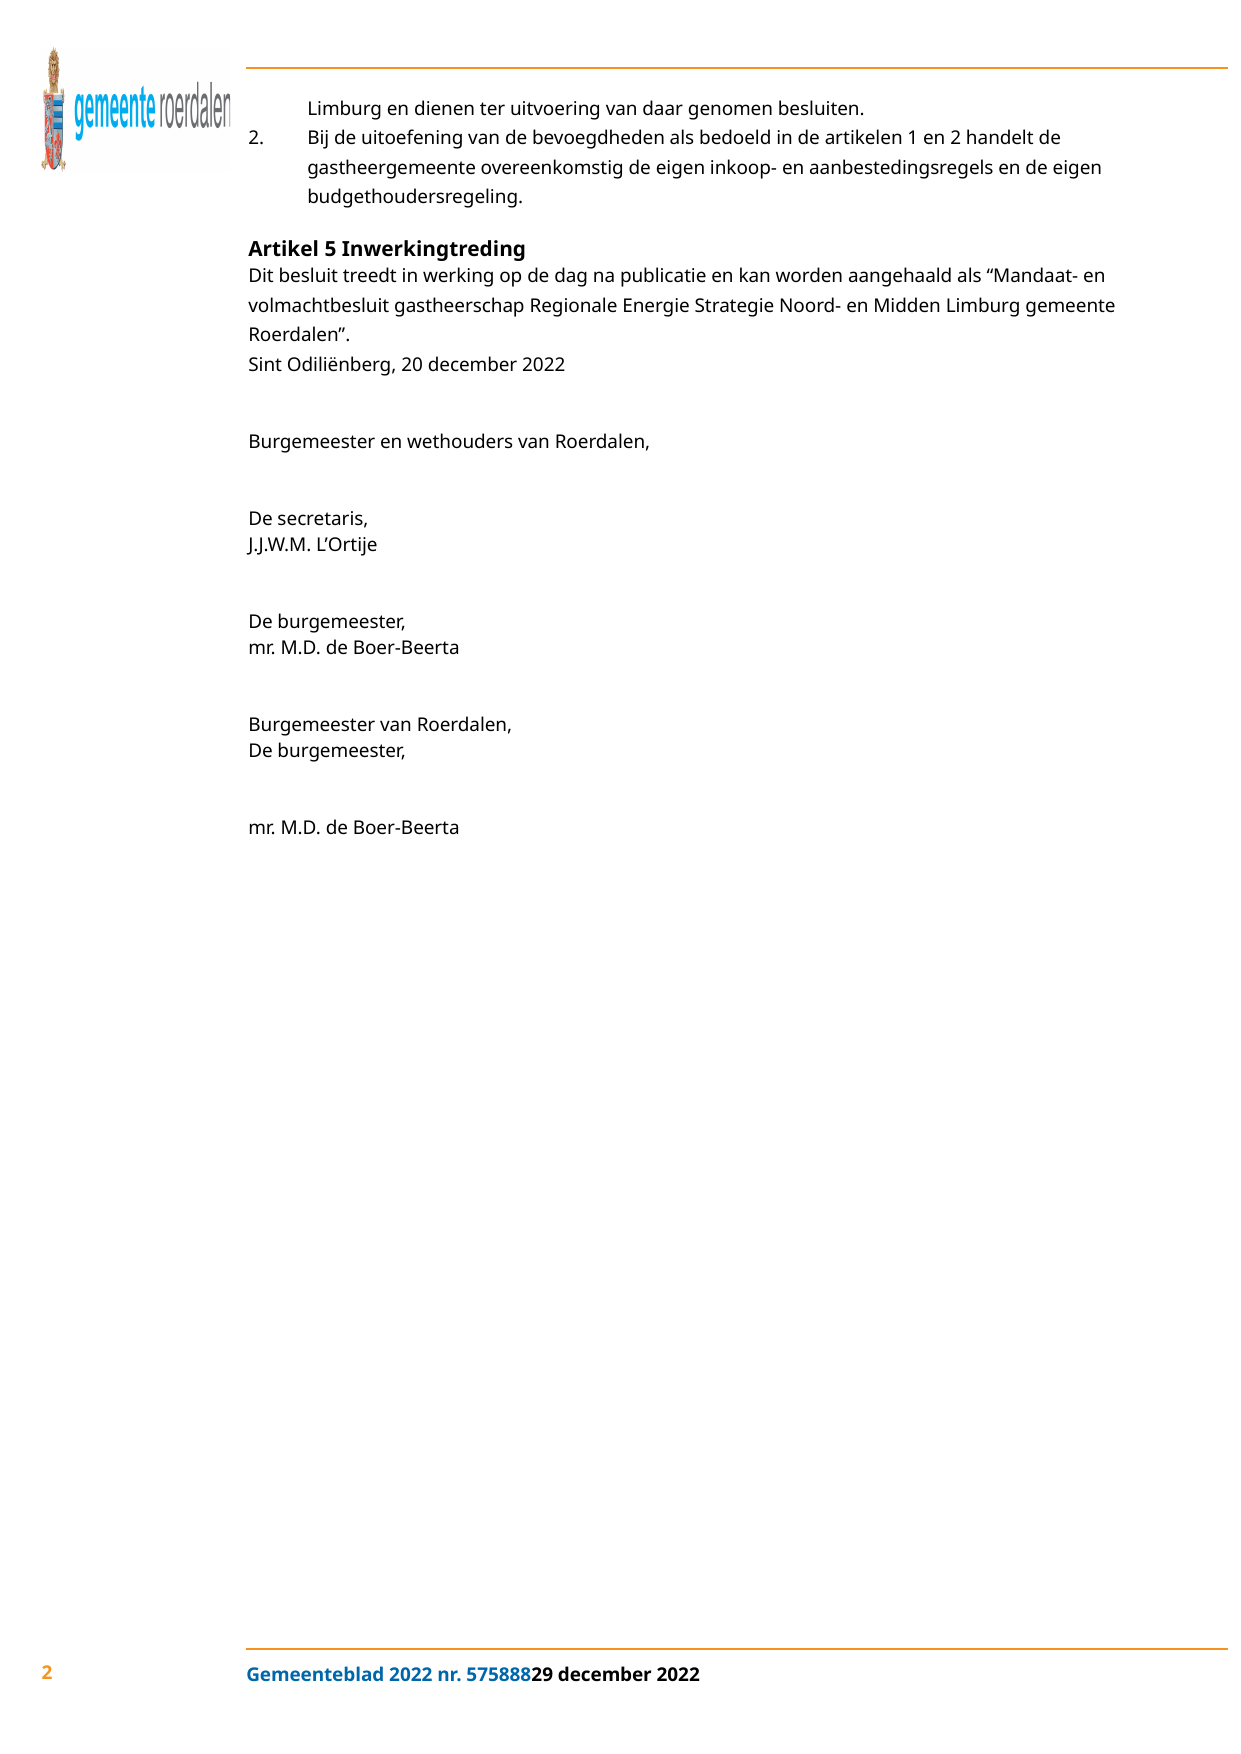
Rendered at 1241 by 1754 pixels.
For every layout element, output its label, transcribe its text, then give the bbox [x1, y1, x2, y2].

text J.J.W.M. L’Ortije [248, 531, 1152, 557]
text De secretaris, [248, 506, 1152, 531]
text mr. M.D. de Boer-Beerta [248, 814, 1152, 840]
text Sint Odiliënberg, 20 december 2022 [248, 351, 1152, 377]
text Burgemeester van Roerdalen, [248, 711, 1152, 737]
list Bij de uitoefening van de bevoegdheden als bedoeld in de artikelen 1 en 2 handelt de gastheergemeente overeenkomstig de eigen inkoop- en aanbestedingsregels en de eigen budgethoudersregeling. [248, 124, 1152, 209]
text De burgemeester, [248, 737, 1152, 763]
list Limburg en dienen ter uitvoering van daar genomen besluiten. [248, 95, 1152, 121]
text De burgemeester, [248, 608, 1152, 634]
text Dit besluit treedt in werking op de dag na publicatie en kan worden aangehaald als “Mandaat- en volmachtbesluit gastheerschap Regionale Energie Strategie Noord- en Midden Limburg gemeente Roerdalen”. [248, 262, 1152, 347]
text Burgemeester en wethouders van Roerdalen, [248, 428, 1152, 454]
text Artikel 5 Inwerkingtreding [248, 234, 1152, 262]
text mr. M.D. de Boer-Beerta [248, 634, 1152, 660]
picture [41, 47, 231, 172]
